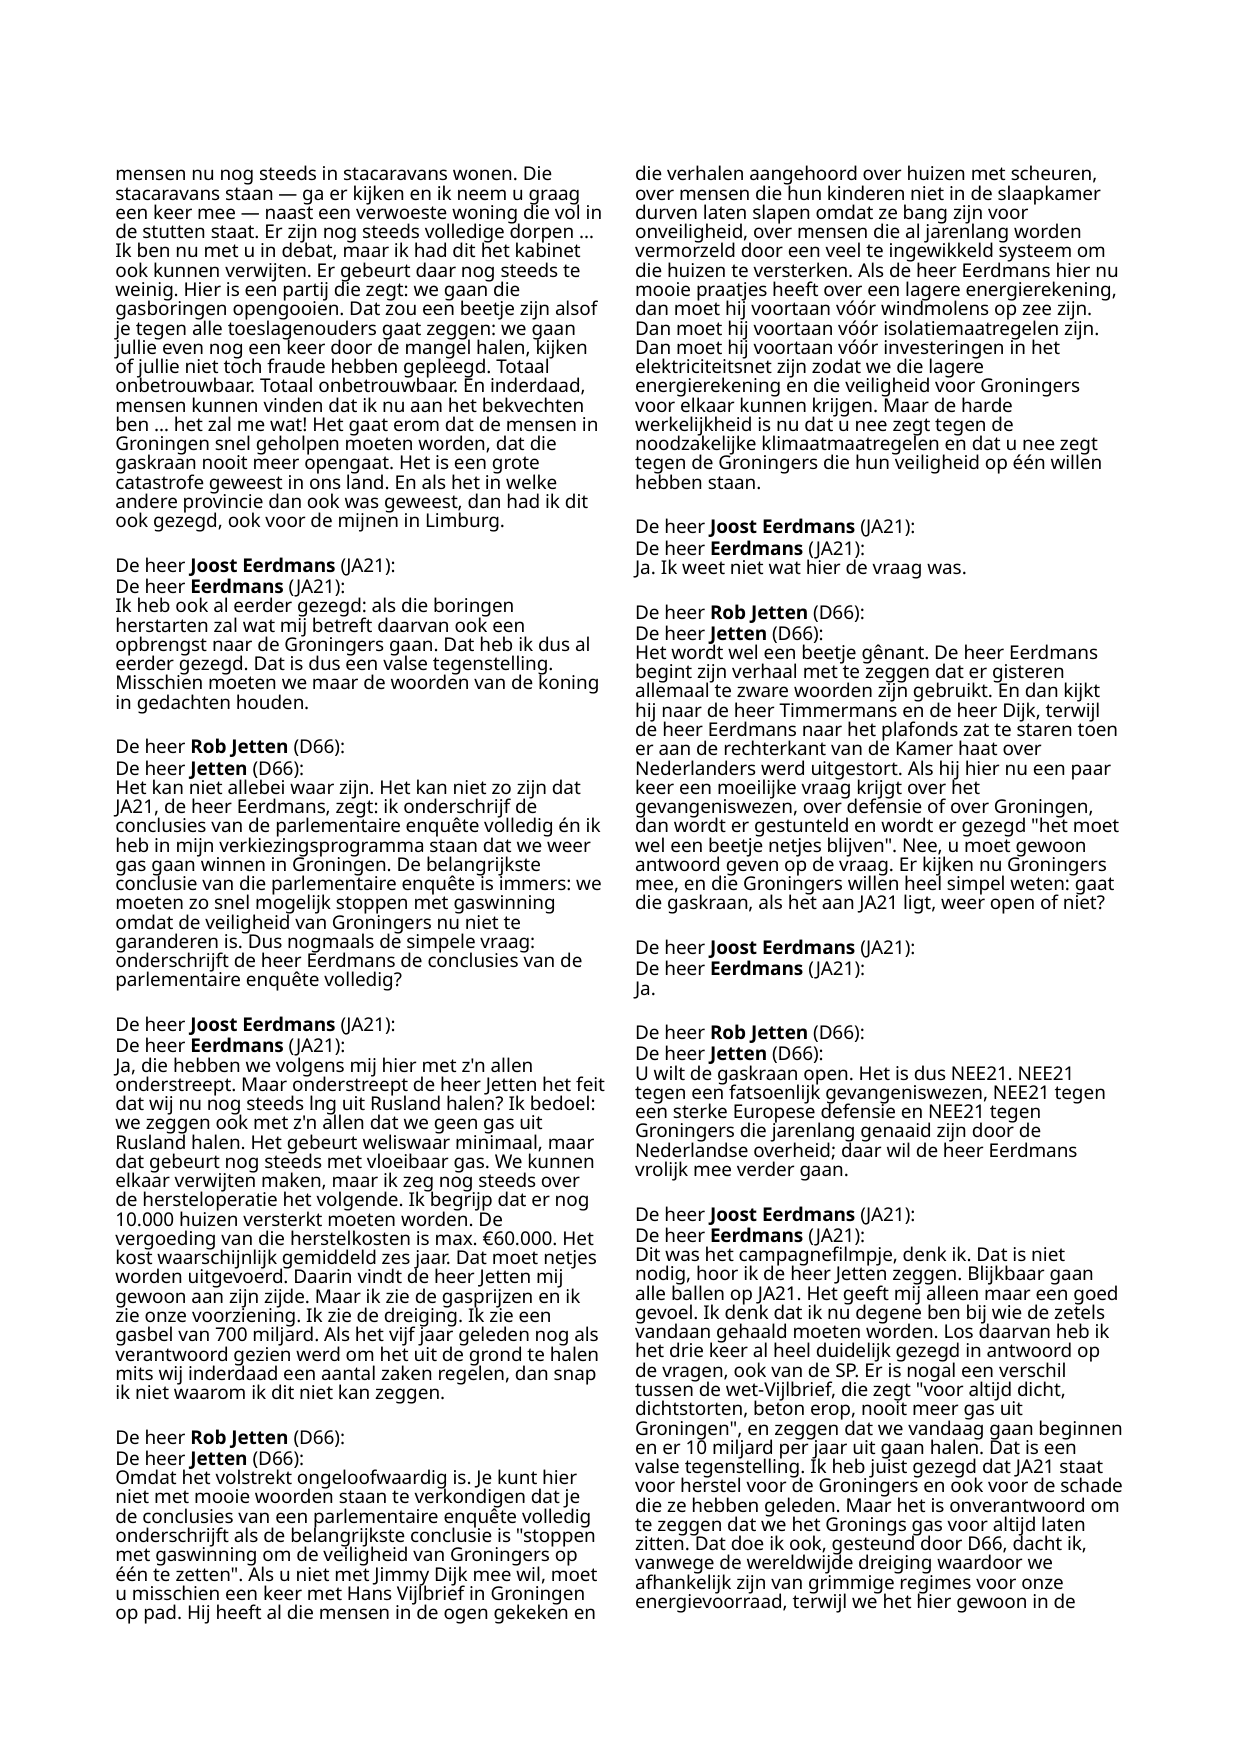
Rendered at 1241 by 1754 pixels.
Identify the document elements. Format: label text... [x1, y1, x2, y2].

text mensen nu nog steeds in stacaravans wonen. Die stacaravans staan — ga er kijken en ik neem u graag een keer mee — naast een verwoeste woning die vol in de stutten staat. Er zijn nog steeds volledige dorpen … Ik ben nu met u in debat, maar ik had dit het kabinet ook kunnen verwijten. Er gebeurt daar nog steeds te weinig. Hier is een partij die zegt: we gaan die gasboringen opengooien. Dat zou een beetje zijn alsof je tegen alle toeslagenouders gaat zeggen: we gaan jullie even nog een keer door de mangel halen, kijken of jullie niet toch fraude hebben gepleegd. Totaal onbetrouwbaar. Totaal onbetrouwbaar. En inderdaad, mensen kunnen vinden dat ik nu aan het bekvechten ben … het zal me wat! Het gaat erom dat de mensen in Groningen snel geholpen moeten worden, dat die gaskraan nooit meer opengaat. Het is een grote catastrofe geweest in ons land. En als het in welke andere provincie dan ook was geweest, dan had ik dit ook gezegd, ook voor de mijnen in Limburg. [115, 165, 605, 531]
text De heer Jetten (D66): [635, 1045, 1125, 1064]
text De heer Rob Jetten (D66): [115, 1424, 605, 1450]
text Dit was het campagnefilmpje, denk ik. Dat is niet nodig, hoor ik de heer Jetten zeggen. Blijkbaar gaan alle ballen op JA21. Het geeft mij alleen maar een goed gevoel. Ik denk dat ik nu degene ben bij wie de zetels vandaan gehaald moeten worden. Los daarvan heb ik het drie keer al heel duidelijk gezegd in antwoord op de vragen, ook van de SP. Er is nogal een verschil tussen de wet-Vijlbrief, die zegt "voor altijd dicht, dichtstorten, beton erop, nooit meer gas uit Groningen", en zeggen dat we vandaag gaan beginnen en er 10 miljard per jaar uit gaan halen. Dat is een valse tegenstelling. Ik heb juist gezegd dat JA21 staat voor herstel voor de Groningers en ook voor de schade die ze hebben geleden. Maar het is onverantwoord om te zeggen dat we het Gronings gas voor altijd laten zitten. Dat doe ik ook, gesteund door D66, dacht ik, vanwege de wereldwijde dreiging waardoor we afhankelijk zijn van grimmige regimes voor onze energievoorraad, terwijl we het hier gewoon in de [635, 1246, 1125, 1612]
text Ja. [635, 979, 1125, 999]
text Ja. Ik weet niet wat hier de vraag was. [635, 559, 1125, 578]
text Ik heb ook al eerder gezegd: als die boringen herstarten zal wat mij betreft daarvan ook een opbrengst naar de Groningers gaan. Dat heb ik dus al eerder gezegd. Dat is dus een valse tegenstelling. Misschien moeten we maar de woorden van de koning in gedachten houden. [115, 597, 605, 713]
text De heer Eerdmans (JA21): [635, 960, 1125, 979]
text De heer Eerdmans (JA21): [635, 539, 1125, 559]
text De heer Joost Eerdmans (JA21): [115, 552, 605, 578]
text De heer Jetten (D66): [115, 1450, 605, 1469]
text Ja, die hebben we volgens mij hier met z'n allen onderstreept. Maar onderstreept de heer Jetten het feit dat wij nu nog steeds lng uit Rusland halen? Ik bedoel: we zeggen ook met z'n allen dat we geen gas uit Rusland halen. Het gebeurt weliswaar minimaal, maar dat gebeurt nog steeds met vloeibaar gas. We kunnen elkaar verwijten maken, maar ik zeg nog steeds over de hersteloperatie het volgende. Ik begrijp dat er nog 10.000 huizen versterkt moeten worden. De vergoeding van die herstelkosten is max. €60.000. Het kost waarschijnlijk gemiddeld zes jaar. Dat moet netjes worden uitgevoerd. Daarin vindt de heer Jetten mij gewoon aan zijn zijde. Maar ik zie de gasprijzen en ik zie onze voorziening. Ik zie de dreiging. Ik zie een gasbel van 700 miljard. Als het vijf jaar geleden nog als verantwoord gezien werd om het uit de grond te halen mits wij inderdaad een aantal zaken regelen, dan snap ik niet waarom ik dit niet kan zeggen. [115, 1057, 605, 1403]
text De heer Joost Eerdmans (JA21): [115, 1012, 605, 1037]
text die verhalen aangehoord over huizen met scheuren, over mensen die hun kinderen niet in de slaapkamer durven laten slapen omdat ze bang zijn voor onveiligheid, over mensen die al jarenlang worden vermorzeld door een veel te ingewikkeld systeem om die huizen te versterken. Als de heer Eerdmans hier nu mooie praatjes heeft over een lagere energierekening, dan moet hij voortaan vóór windmolens op zee zijn. Dan moet hij voortaan vóór isolatiemaatregelen zijn. Dan moet hij voortaan vóór investeringen in het elektriciteitsnet zijn zodat we die lagere energierekening en die veiligheid voor Groningers voor elkaar kunnen krijgen. Maar de harde werkelijkheid is nu dat u nee zegt tegen de noodzakelijke klimaatmaatregelen en dat u nee zegt tegen de Groningers die hun veiligheid op één willen hebben staan. [635, 165, 1125, 493]
text De heer Joost Eerdmans (JA21): [635, 514, 1125, 539]
text Het kan niet allebei waar zijn. Het kan niet zo zijn dat JA21, de heer Eerdmans, zegt: ik onderschrijf de conclusies van de parlementaire enquête volledig én ik heb in mijn verkiezingsprogramma staan dat we weer gas gaan winnen in Groningen. De belangrijkste conclusie van die parlementaire enquête is immers: we moeten zo snel mogelijk stoppen met gaswinning omdat de veiligheid van Groningers nu niet te garanderen is. Dus nogmaals de simpele vraag: onderschrijft de heer Eerdmans de conclusies van de parlementaire enquête volledig? [115, 779, 605, 991]
text De heer Jetten (D66): [635, 624, 1125, 644]
text De heer Joost Eerdmans (JA21): [635, 1201, 1125, 1227]
text Omdat het volstrekt ongeloofwaardig is. Je kunt hier niet met mooie woorden staan te verkondigen dat je de conclusies van een parlementaire enquête volledig onderschrijft als de belangrijkste conclusie is "stoppen met gaswinning om de veiligheid van Groningers op één te zetten". Als u niet met Jimmy Dijk mee wil, moet u misschien een keer met Hans Vijlbrief in Groningen op pad. Hij heeft al die mensen in de ogen gekeken en [115, 1469, 605, 1623]
text De heer Joost Eerdmans (JA21): [635, 934, 1125, 960]
text Het wordt wel een beetje gênant. De heer Eerdmans begint zijn verhaal met te zeggen dat er gisteren allemaal te zware woorden zijn gebruikt. En dan kijkt hij naar de heer Timmermans en de heer Dijk, terwijl de heer Eerdmans naar het plafonds zat te staren toen er aan de rechterkant van de Kamer haat over Nederlanders werd uitgestort. Als hij hier nu een paar keer een moeilijke vraag krijgt over het gevangeniswezen, over defensie of over Groningen, dan wordt er gestunteld en wordt er gezegd "het moet wel een beetje netjes blijven". Nee, u moet gewoon antwoord geven op de vraag. Er kijken nu Groningers mee, en die Groningers willen heel simpel weten: gaat die gaskraan, als het aan JA21 ligt, weer open of niet? [635, 644, 1125, 914]
text De heer Eerdmans (JA21): [115, 1037, 605, 1057]
text De heer Rob Jetten (D66): [635, 1019, 1125, 1045]
text De heer Rob Jetten (D66): [115, 734, 605, 759]
text De heer Eerdmans (JA21): [115, 578, 605, 597]
text De heer Rob Jetten (D66): [635, 599, 1125, 624]
text De heer Jetten (D66): [115, 759, 605, 779]
text U wilt de gaskraan open. Het is dus NEE21. NEE21 tegen een fatsoenlijk gevangeniswezen, NEE21 tegen een sterke Europese defensie en NEE21 tegen Groningers die jarenlang genaaid zijn door de Nederlandse overheid; daar wil de heer Eerdmans vrolijk mee verder gaan. [635, 1064, 1125, 1180]
text De heer Eerdmans (JA21): [635, 1227, 1125, 1246]
